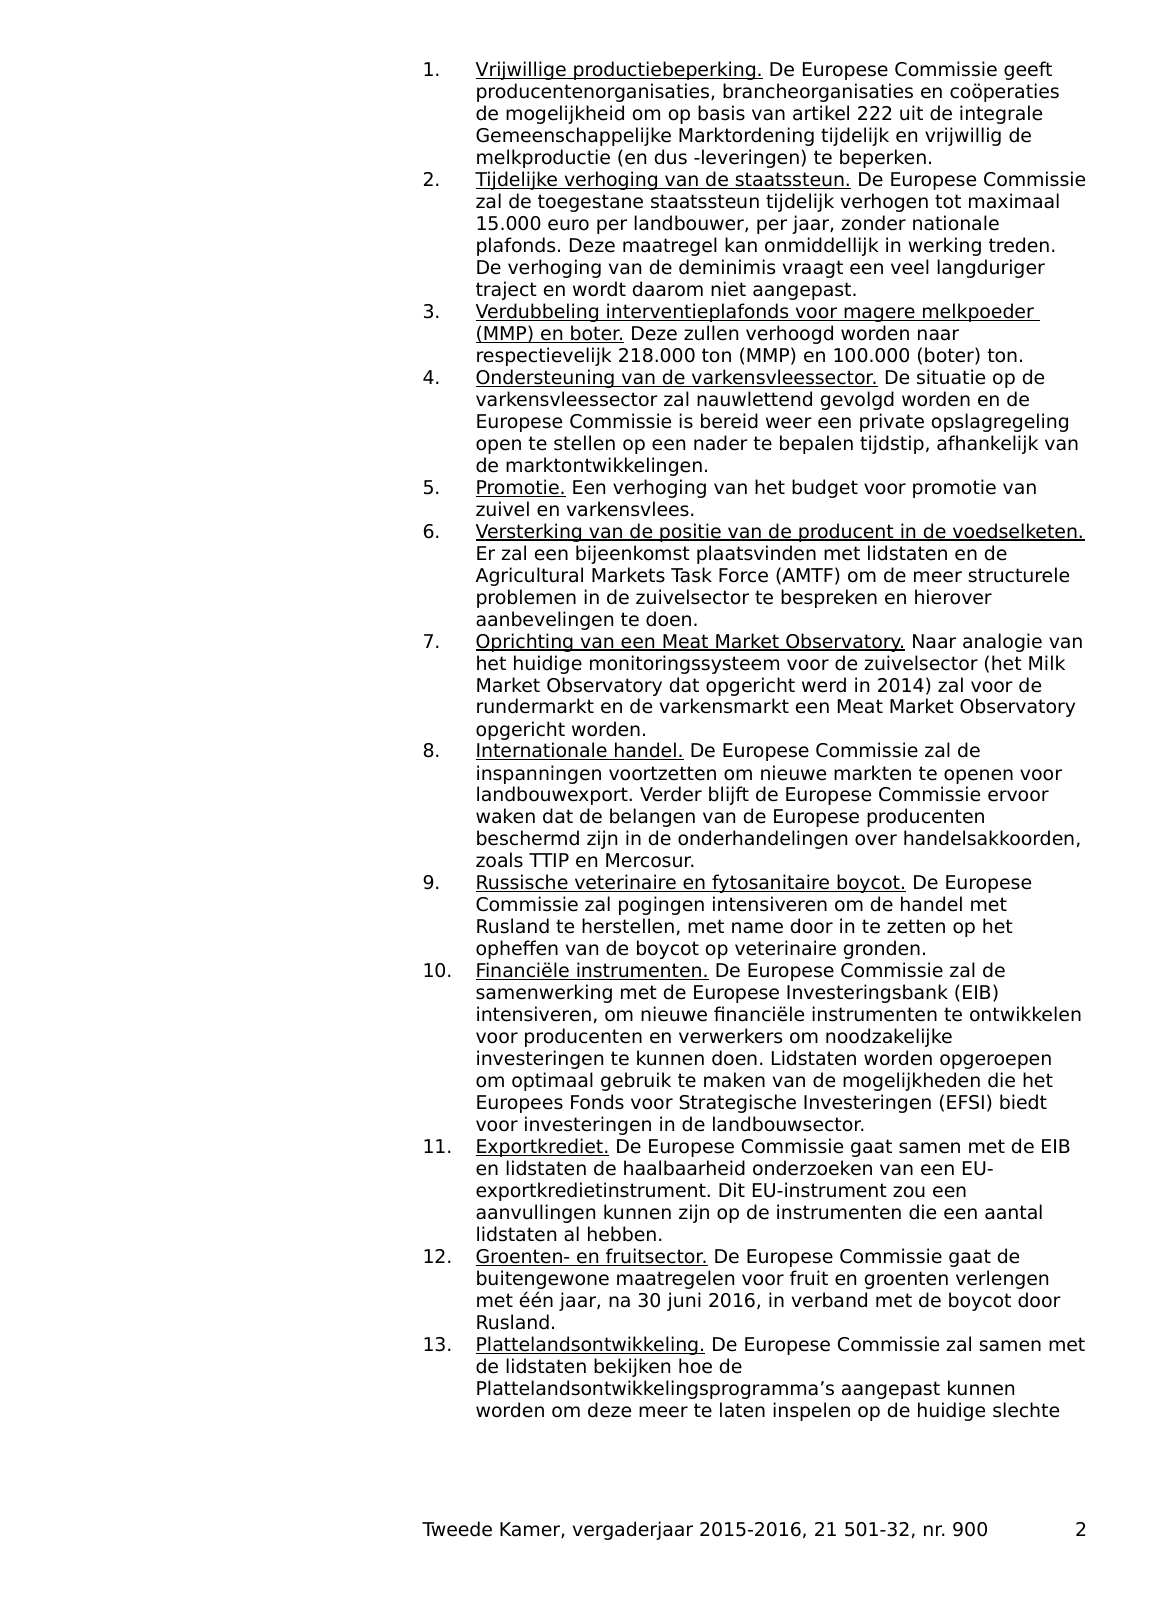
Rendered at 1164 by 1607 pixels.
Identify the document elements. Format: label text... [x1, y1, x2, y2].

text 4. Ondersteuning van de varkensvleessector. De situatie op de varkensvleessector zal nauwlettend gevolgd worden en de Europese Commissie is bereid weer een private opslagregeling open te stellen op een nader te bepalen tijdstip, afhankelijk van de marktontwikkelingen. [422, 367, 1087, 477]
text 7. Oprichting van een Meat Market Observatory. Naar analogie van het huidige monitoringssysteem voor de zuivelsector (het Milk Market Observatory dat opgericht werd in 2014) zal voor de rundermarkt en de varkensmarkt een Meat Market Observatory opgericht worden. [422, 631, 1087, 740]
text 9. Russische veterinaire en fytosanitaire boycot. De Europese Commissie zal pogingen intensiveren om de handel met Rusland te herstellen, met name door in te zetten op het opheffen van de boycot op veterinaire gronden. [422, 872, 1087, 960]
text 8. Internationale handel. De Europese Commissie zal de inspanningen voortzetten om nieuwe markten te openen voor landbouwexport. Verder blijft de Europese Commissie ervoor waken dat de belangen van de Europese producenten beschermd zijn in de onderhandelingen over handelsakkoorden, zoals TTIP en Mercosur. [422, 740, 1087, 872]
text 10. Financiële instrumenten. De Europese Commissie zal de samenwerking met de Europese Investeringsbank (EIB) intensiveren, om nieuwe financiële instrumenten te ontwikkelen voor producenten en verwerkers om noodzakelijke investeringen te kunnen doen. Lidstaten worden opgeroepen om optimaal gebruik te maken van de mogelijkheden die het Europees Fonds voor Strategische Investeringen (EFSI) biedt voor investeringen in de landbouwsector. [422, 960, 1087, 1136]
text 3. Verdubbeling interventieplafonds voor magere melkpoeder (MMP) en boter. Deze zullen verhoogd worden naar respectievelijk 218.000 ton (MMP) en 100.000 (boter) ton. [422, 301, 1087, 367]
text 13. Plattelandsontwikkeling. De Europese Commissie zal samen met de lidstaten bekijken hoe de Plattelandsontwikkelingsprogramma’s aangepast kunnen worden om deze meer te laten inspelen op de huidige slechte [422, 1334, 1087, 1422]
text 2. Tijdelijke verhoging van de staatssteun. De Europese Commissie zal de toegestane staatssteun tijdelijk verhogen tot maximaal 15.000 euro per landbouwer, per jaar, zonder nationale plafonds. Deze maatregel kan onmiddellijk in werking treden. De verhoging van de deminimis vraagt een veel langduriger traject en wordt daarom niet aangepast. [422, 169, 1087, 301]
text 1. Vrijwillige productiebeperking. De Europese Commissie geeft producentenorganisaties, brancheorganisaties en coöperaties de mogelijkheid om op basis van artikel 222 uit de integrale Gemeenschappelijke Marktordening tijdelijk en vrijwillig de melkproductie (en dus -leveringen) te beperken. [422, 59, 1087, 169]
text 5. Promotie. Een verhoging van het budget voor promotie van zuivel en varkensvlees. [422, 477, 1087, 521]
text 6. Versterking van de positie van de producent in de voedselketen. Er zal een bijeenkomst plaatsvinden met lidstaten en de Agricultural Markets Task Force (AMTF) om de meer structurele problemen in de zuivelsector te bespreken en hierover aanbevelingen te doen. [422, 521, 1087, 631]
text 11. Exportkrediet. De Europese Commissie gaat samen met de EIB en lidstaten de haalbaarheid onderzoeken van een EU-exportkredietinstrument. Dit EU-instrument zou een aanvullingen kunnen zijn op de instrumenten die een aantal lidstaten al hebben. [422, 1136, 1087, 1246]
text 12. Groenten- en fruitsector. De Europese Commissie gaat de buitengewone maatregelen voor fruit en groenten verlengen met één jaar, na 30 juni 2016, in verband met de boycot door Rusland. [422, 1246, 1087, 1334]
